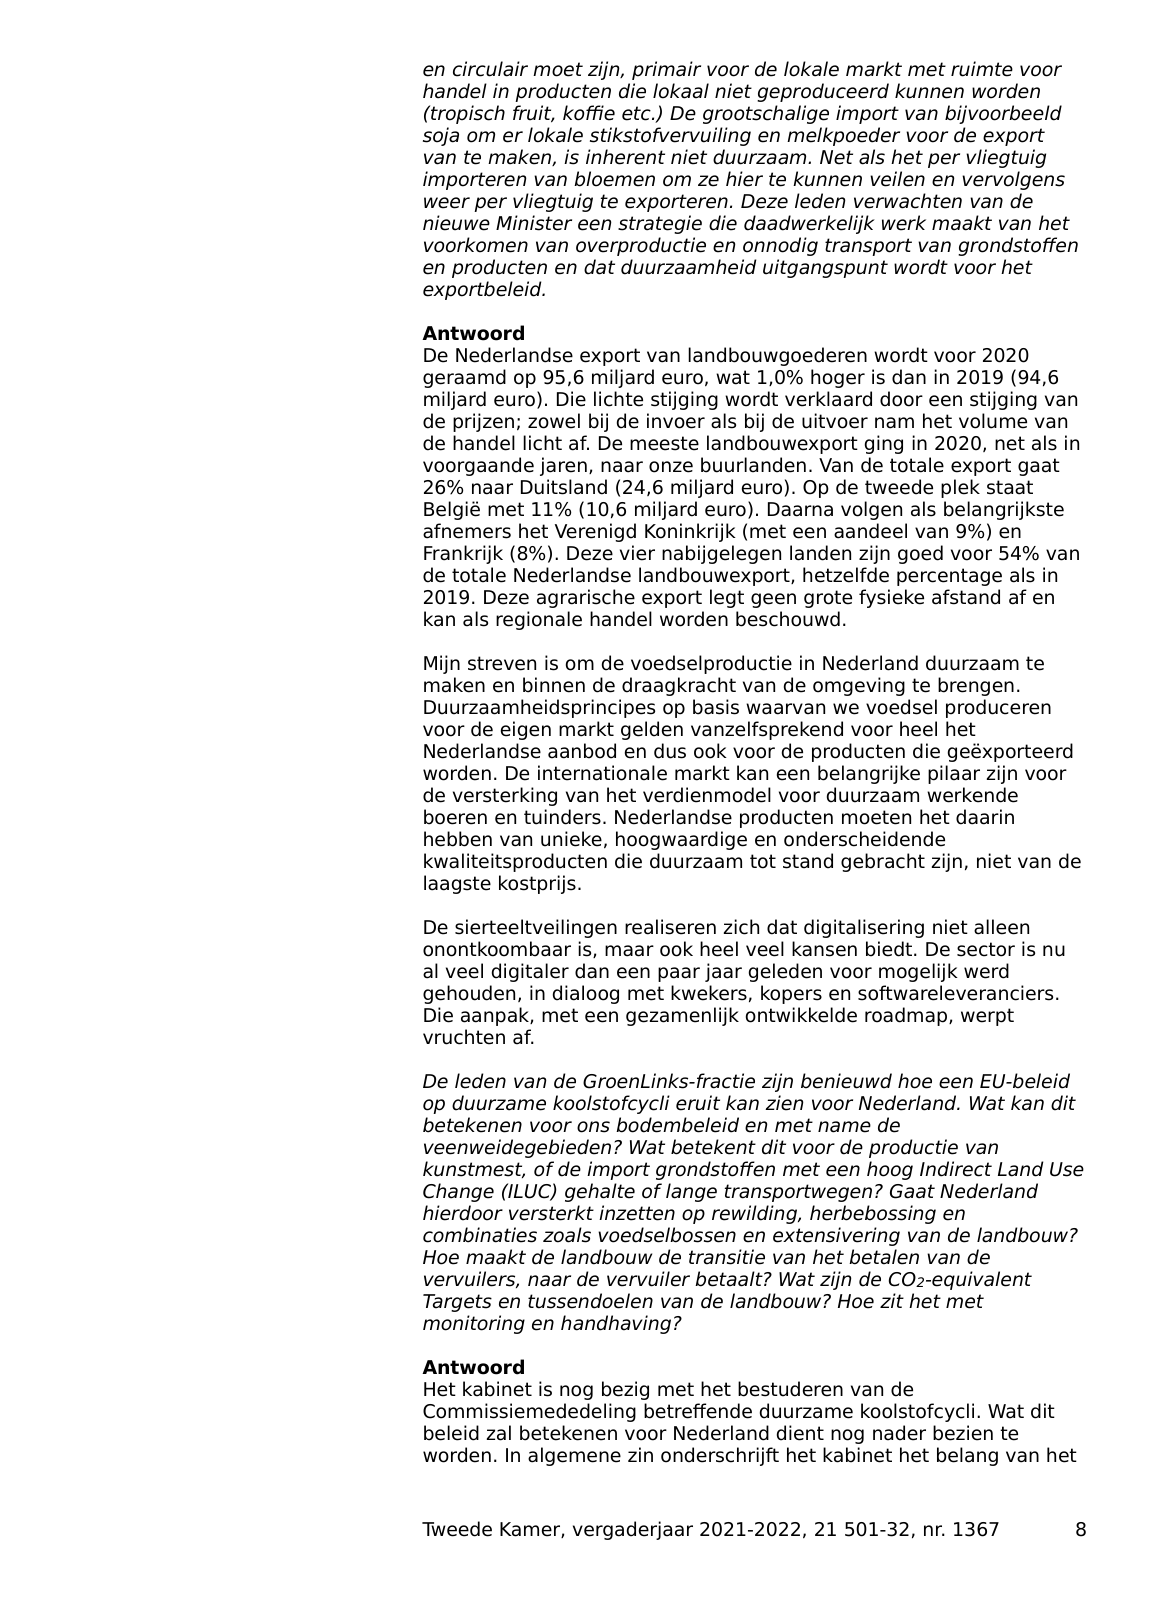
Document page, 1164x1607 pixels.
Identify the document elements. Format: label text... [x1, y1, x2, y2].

text De Nederlandse export van landbouwgoederen wordt voor 2020 geraamd op 95,6 miljard euro, wat 1,0% hoger is dan in 2019 (94,6 miljard euro). Die lichte stijging wordt verklaard door een stijging van de prijzen; zowel bij de invoer als bij de uitvoer nam het volume van de handel licht af. De meeste landbouwexport ging in 2020, net als in voorgaande jaren, naar onze buurlanden. Van de totale export gaat 26% naar Duitsland (24,6 miljard euro). Op de tweede plek staat België met 11% (10,6 miljard euro). Daarna volgen als belangrijkste afnemers het Verenigd Koninkrijk (met een aandeel van 9%) en Frankrijk (8%). Deze vier nabijgelegen landen zijn goed voor 54% van de totale Nederlandse landbouwexport, hetzelfde percentage als in 2019. Deze agrarische export legt geen grote fysieke afstand af en kan als regionale handel worden beschouwd. [422, 345, 1087, 631]
text Antwoord [422, 1357, 1087, 1379]
text en circulair moet zijn, primair voor de lokale markt met ruimte voor handel in producten die lokaal niet geproduceerd kunnen worden (tropisch fruit, koffie etc.) De grootschalige import van bijvoorbeeld soja om er lokale stikstofvervuiling en melkpoeder voor de export van te maken, is inherent niet duurzaam. Net als het per vliegtuig importeren van bloemen om ze hier te kunnen veilen en vervolgens weer per vliegtuig te exporteren. Deze leden verwachten van de nieuwe Minister een strategie die daadwerkelijk werk maakt van het voorkomen van overproductie en onnodig transport van grondstoffen en producten en dat duurzaamheid uitgangspunt wordt voor het exportbeleid. [422, 59, 1087, 301]
text De leden van de GroenLinks-fractie zijn benieuwd hoe een EU-beleid op duurzame koolstofcycli eruit kan zien voor Nederland. Wat kan dit betekenen voor ons bodembeleid en met name de veenweidegebieden? Wat betekent dit voor de productie van kunstmest, of de import grondstoffen met een hoog Indirect Land Use Change (ILUC) gehalte of lange transportwegen? Gaat Nederland hierdoor versterkt inzetten op rewilding, herbebossing en combinaties zoals voedselbossen en extensivering van de landbouw? Hoe maakt de landbouw de transitie van het betalen van de vervuilers, naar de vervuiler betaalt? Wat zijn de CO2-equivalent Targets en tussendoelen van de landbouw? Hoe zit het met monitoring en handhaving? [422, 1071, 1087, 1335]
text Mijn streven is om de voedselproductie in Nederland duurzaam te maken en binnen de draagkracht van de omgeving te brengen. Duurzaamheidsprincipes op basis waarvan we voedsel produceren voor de eigen markt gelden vanzelfsprekend voor heel het Nederlandse aanbod en dus ook voor de producten die geëxporteerd worden. De internationale markt kan een belangrijke pilaar zijn voor de versterking van het verdienmodel voor duurzaam werkende boeren en tuinders. Nederlandse producten moeten het daarin hebben van unieke, hoogwaardige en onderscheidende kwaliteitsproducten die duurzaam tot stand gebracht zijn, niet van de laagste kostprijs. [422, 653, 1087, 895]
text De sierteeltveilingen realiseren zich dat digitalisering niet alleen onontkoombaar is, maar ook heel veel kansen biedt. De sector is nu al veel digitaler dan een paar jaar geleden voor mogelijk werd gehouden, in dialoog met kwekers, kopers en softwareleveranciers. Die aanpak, met een gezamenlijk ontwikkelde roadmap, werpt vruchten af. [422, 917, 1087, 1049]
text Antwoord [422, 323, 1087, 345]
text Het kabinet is nog bezig met het bestuderen van de Commissiemededeling betreffende duurzame koolstofcycli. Wat dit beleid zal betekenen voor Nederland dient nog nader bezien te worden. In algemene zin onderschrijft het kabinet het belang van het [422, 1379, 1087, 1467]
